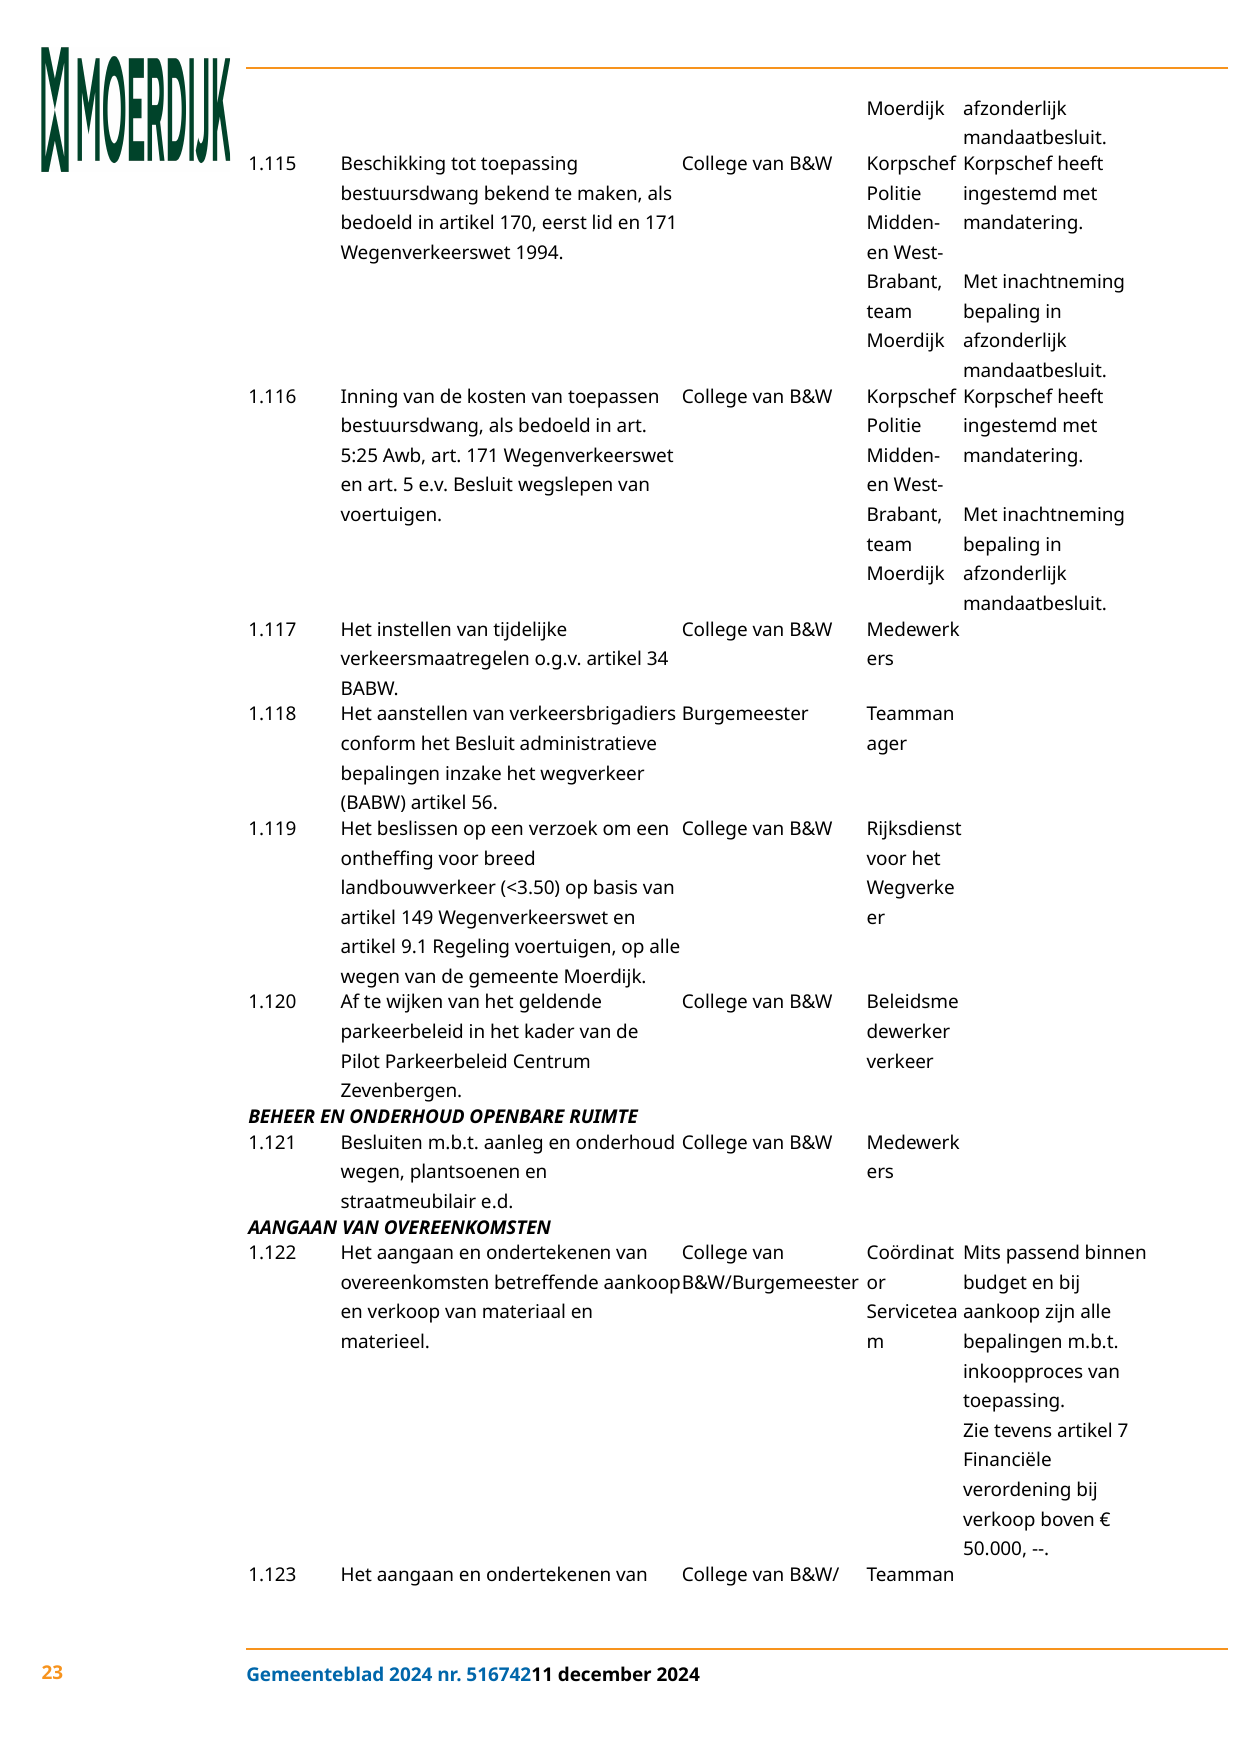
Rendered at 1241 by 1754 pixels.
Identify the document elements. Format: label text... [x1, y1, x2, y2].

table_cell College van B&W [682, 150, 866, 383]
table_cell Coördinator Serviceteam [866, 1240, 963, 1561]
table_cell Korpschef heeft ingestemd met mandatering. Met inachtneming bepaling in afzonderlijk mandaatbesluit. [963, 150, 1152, 383]
table_cell [963, 1561, 1152, 1587]
table_cell Af te wijken van het geldende parkeerbeleid in het kader van de Pilot Parkeerbeleid Centrum Zevenbergen. [340, 989, 682, 1103]
table_cell College van B&W/ [682, 1561, 866, 1587]
table_cell Medewerkers [866, 1129, 963, 1214]
table_cell Teamman [866, 1561, 963, 1587]
table_cell Beleidsmedewerker verkeer [866, 989, 963, 1103]
table_cell Rijksdienst voor het Wegverkeer [866, 815, 963, 989]
table_cell 1.119 [248, 815, 340, 989]
table_cell [340, 95, 682, 150]
table_cell Mits passend binnen budget en bij aankoop zijn alle bepalingen m.b.t. inkoopproces van toepassing. Zie tevens artikel 7 Financiële verordening bij verkoop boven € 50.000, --. [963, 1240, 1152, 1561]
table_cell [682, 95, 866, 150]
table_cell Het aangaan en ondertekenen van overeenkomsten betreffende aankoop en verkoop van materiaal en materieel. [340, 1240, 682, 1561]
table_cell College van B&W [682, 815, 866, 989]
table_cell Het beslissen op een verzoek om een ontheffing voor breed landbouwverkeer (<3.50) op basis van artikel 149 Wegenverkeerswet en artikel 9.1 Regeling voertuigen, op alle wegen van de gemeente Moerdijk. [340, 815, 682, 989]
table_cell BEHEER EN ONDERHOUD OPENBARE RUIMTE [248, 1103, 1152, 1129]
table_cell [248, 95, 340, 150]
table_cell Medewerkers [866, 616, 963, 701]
table_cell College van B&W/Burgemeester [682, 1240, 866, 1561]
table_cell College van B&W [682, 1129, 866, 1214]
table_cell 1.115 [248, 150, 340, 383]
table_cell 1.120 [248, 989, 340, 1103]
table_cell 1.123 [248, 1561, 340, 1587]
table_cell [963, 1129, 1152, 1214]
table_cell Korpschef heeft ingestemd met mandatering. Met inachtneming bepaling in afzonderlijk mandaatbesluit. [963, 383, 1152, 616]
table_cell Besluiten m.b.t. aanleg en onderhoud wegen, plantsoenen en straatmeubilair e.d. [340, 1129, 682, 1214]
table_cell [963, 701, 1152, 815]
table_cell [963, 989, 1152, 1103]
table_cell Moerdijk [866, 95, 963, 150]
table_cell Beschikking tot toepassing bestuursdwang bekend te maken, als bedoeld in artikel 170, eerst lid en 171 Wegenverkeerswet 1994. [340, 150, 682, 383]
table_cell 1.118 [248, 701, 340, 815]
table_cell 1.117 [248, 616, 340, 701]
table_cell College van B&W [682, 383, 866, 616]
table_cell 1.121 [248, 1129, 340, 1214]
table_cell AANGAAN VAN OVEREENKOMSTEN [248, 1214, 1152, 1239]
table_cell Het instellen van tijdelijke verkeersmaatregelen o.g.v. artikel 34 BABW. [340, 616, 682, 701]
table_cell Korpschef Politie Midden- en West-Brabant, team Moerdijk [866, 150, 963, 383]
table_cell Korpschef Politie Midden- en West-Brabant, team Moerdijk [866, 383, 963, 616]
table_cell 1.116 [248, 383, 340, 616]
table_cell afzonderlijk mandaatbesluit. [963, 95, 1152, 150]
table_cell [963, 616, 1152, 701]
table_cell Het aangaan en ondertekenen van [340, 1561, 682, 1587]
table_cell College van B&W [682, 989, 866, 1103]
table_cell Teammanager [866, 701, 963, 815]
table_cell Burgemeester [682, 701, 866, 815]
table_cell Het aanstellen van verkeersbrigadiers conform het Besluit administratieve bepalingen inzake het wegverkeer (BABW) artikel 56. [340, 701, 682, 815]
table_cell College van B&W [682, 616, 866, 701]
table_cell [963, 815, 1152, 989]
picture [41, 47, 231, 172]
table_cell 1.122 [248, 1240, 340, 1561]
table_cell Inning van de kosten van toepassen bestuursdwang, als bedoeld in art. 5:25 Awb, art. 171 Wegenverkeerswet en art. 5 e.v. Besluit wegslepen van voertuigen. [340, 383, 682, 616]
